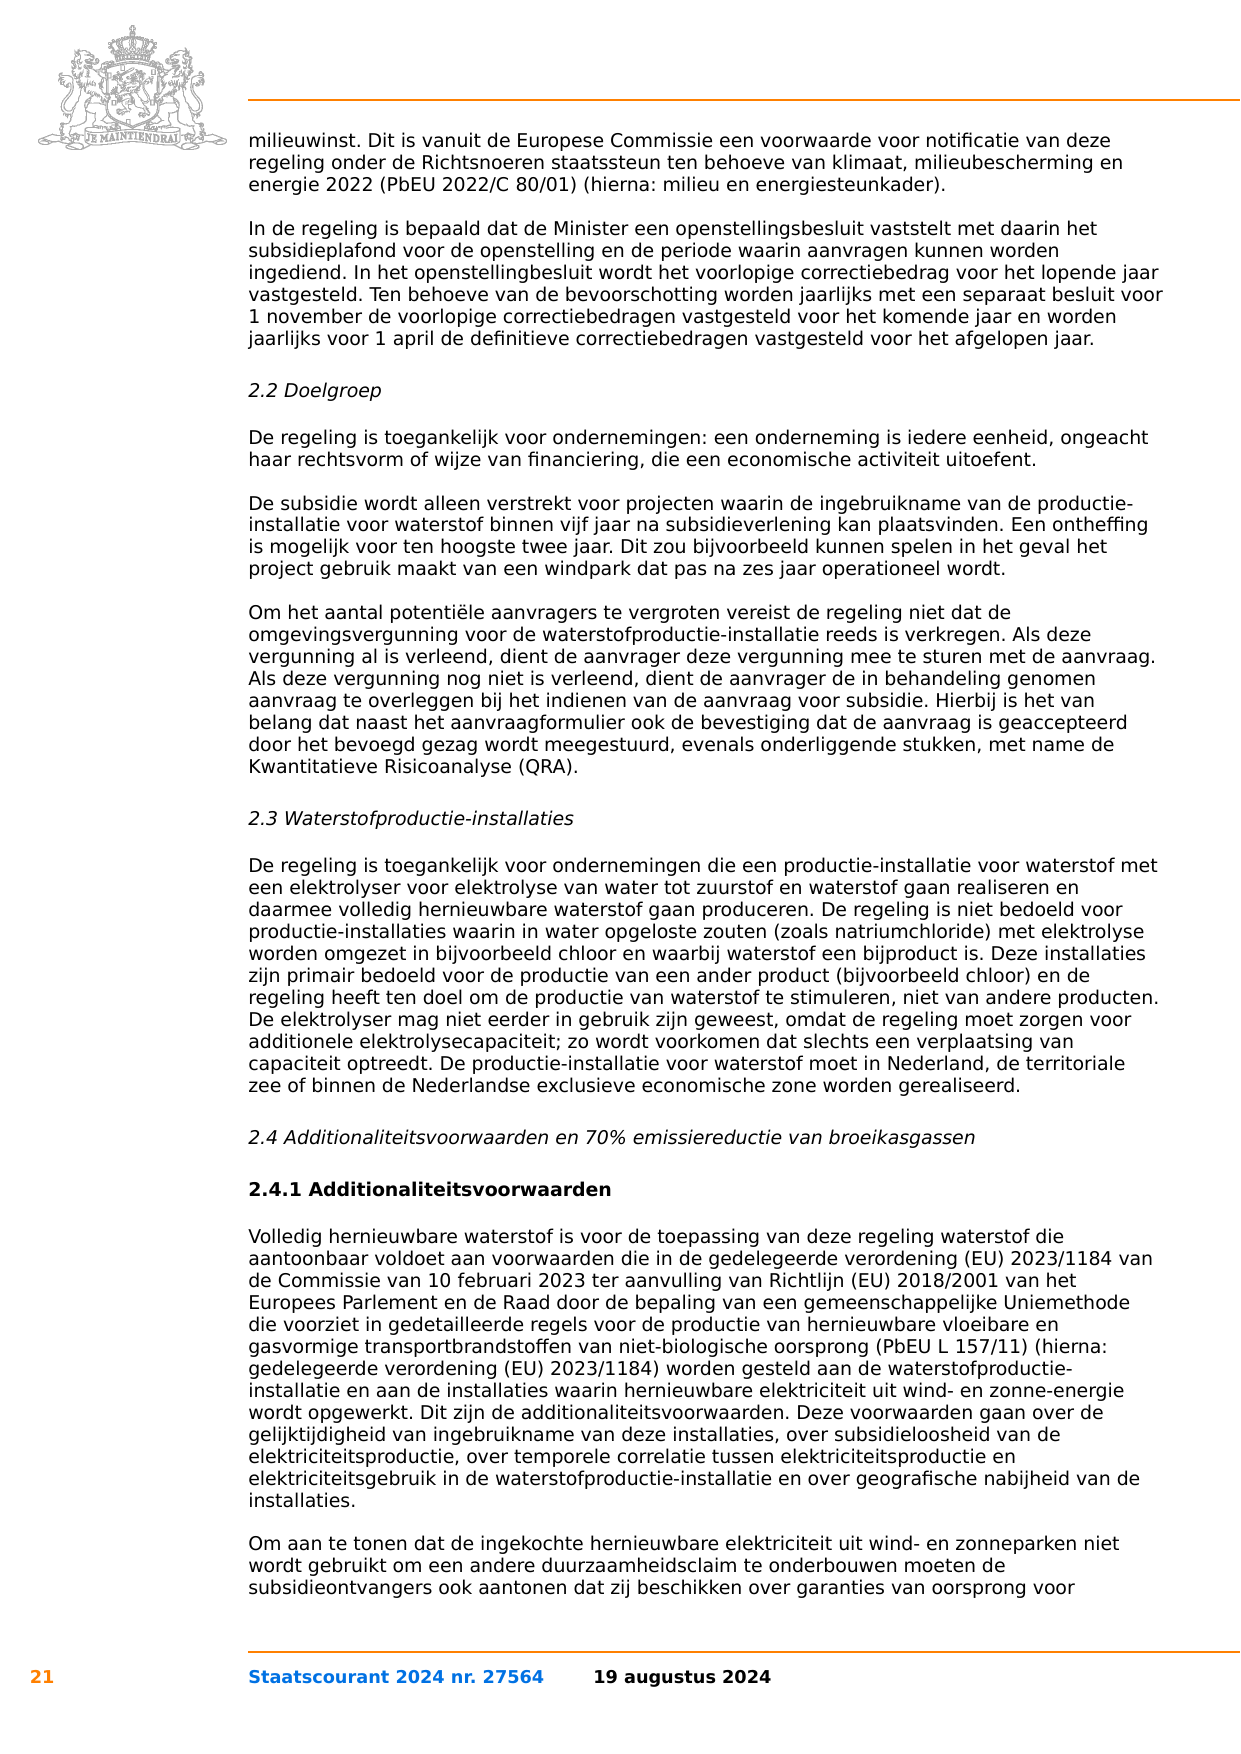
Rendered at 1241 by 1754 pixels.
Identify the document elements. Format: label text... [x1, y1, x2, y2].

text milieuwinst. Dit is vanuit de Europese Commissie een voorwaarde voor notificatie van deze regeling onder de Richtsnoeren staatssteun ten behoeve van klimaat, milieubescherming en energie 2022 (PbEU 2022/C 80/01) (hierna: milieu en energiesteunkader). [248, 130, 1163, 196]
subtitle 2.4 Additionaliteitsvoorwaarden en 70% emissiereductie van broeikasgassen [248, 1127, 1163, 1149]
text Om aan te tonen dat de ingekochte hernieuwbare elektriciteit uit wind- en zonneparken niet wordt gebruikt om een andere duurzaamheidsclaim te onderbouwen moeten de subsidieontvangers ook aantonen dat zij beschikken over garanties van oorsprong voor [248, 1533, 1163, 1599]
subtitle 2.2 Doelgroep [248, 379, 1163, 402]
text De subsidie wordt alleen verstrekt voor projecten waarin de ingebruikname van de productie-installatie voor waterstof binnen vijf jaar na subsidieverlening kan plaatsvinden. Een ontheffing is mogelijk voor ten hoogste twee jaar. Dit zou bijvoorbeeld kunnen spelen in het geval het project gebruik maakt van een windpark dat pas na zes jaar operationeel wordt. [248, 492, 1163, 580]
text De regeling is toegankelijk voor ondernemingen: een onderneming is iedere eenheid, ongeacht haar rechtsvorm of wijze van financiering, die een economische activiteit uitoefent. [248, 427, 1163, 471]
subtitle 2.4.1 Additionaliteitsvoorwaarden [248, 1179, 1163, 1201]
text Volledig hernieuwbare waterstof is voor de toepassing van deze regeling waterstof die aantoonbaar voldoet aan voorwaarden die in de gedelegeerde verordening (EU) 2023/1184 van de Commissie van 10 februari 2023 ter aanvulling van Richtlijn (EU) 2018/2001 van het Europees Parlement en de Raad door de bepaling van een gemeenschappelijke Uniemethode die voorziet in gedetailleerde regels voor de productie van hernieuwbare vloeibare en gasvormige transportbrandstoffen van niet-biologische oorsprong (PbEU L 157/11) (hierna: gedelegeerde verordening (EU) 2023/1184) worden gesteld aan de waterstofproductie-installatie en aan de installaties waarin hernieuwbare elektriciteit uit wind- en zonne-energie wordt opgewerkt. Dit zijn de additionaliteitsvoorwaarden. Deze voorwaarden gaan over de gelijktijdigheid van ingebruikname van deze installaties, over subsidieloosheid van de elektriciteitsproductie, over temporele correlatie tussen elektriciteitsproductie en elektriciteitsgebruik in de waterstofproductie-installatie en over geografische nabijheid van de installaties. [248, 1226, 1163, 1511]
text Om het aantal potentiële aanvragers te vergroten vereist de regeling niet dat de omgevingsvergunning voor de waterstofproductie-installatie reeds is verkregen. Als deze vergunning al is verleend, dient de aanvrager deze vergunning mee te sturen met de aanvraag. Als deze vergunning nog niet is verleend, dient de aanvrager de in behandeling genomen aanvraag te overleggen bij het indienen van de aanvraag voor subsidie. Hierbij is het van belang dat naast het aanvraagformulier ook de bevestiging dat de aanvraag is geaccepteerd door het bevoegd gezag wordt meegestuurd, evenals onderliggende stukken, met name de Kwantitatieve Risicoanalyse (QRA). [248, 602, 1163, 778]
text De regeling is toegankelijk voor ondernemingen die een productie-installatie voor waterstof met een elektrolyser voor elektrolyse van water tot zuurstof en waterstof gaan realiseren en daarmee volledig hernieuwbare waterstof gaan produceren. De regeling is niet bedoeld voor productie-installaties waarin in water opgeloste zouten (zoals natriumchloride) met elektrolyse worden omgezet in bijvoorbeeld chloor en waarbij waterstof een bijproduct is. Deze installaties zijn primair bedoeld voor de productie van een ander product (bijvoorbeeld chloor) en de regeling heeft ten doel om de productie van waterstof te stimuleren, niet van andere producten. De elektrolyser mag niet eerder in gebruik zijn geweest, omdat de regeling moet zorgen voor additionele elektrolysecapaciteit; zo wordt voorkomen dat slechts een verplaatsing van capaciteit optreedt. De productie-installatie voor waterstof moet in Nederland, de territoriale zee of binnen de Nederlandse exclusieve economische zone worden gerealiseerd. [248, 855, 1163, 1097]
text In de regeling is bepaald dat de Minister een openstellingsbesluit vaststelt met daarin het subsidieplafond voor de openstelling en de periode waarin aanvragen kunnen worden ingediend. In het openstellingbesluit wordt het voorlopige correctiebedrag voor het lopende jaar vastgesteld. Ten behoeve van de bevoorschotting worden jaarlijks met een separaat besluit voor 1 november de voorlopige correctiebedragen vastgesteld voor het komende jaar en worden jaarlijks voor 1 april de definitieve correctiebedragen vastgesteld voor het afgelopen jaar. [248, 218, 1163, 349]
subtitle 2.3 Waterstofproductie-installaties [248, 808, 1163, 830]
picture [38, 25, 227, 150]
